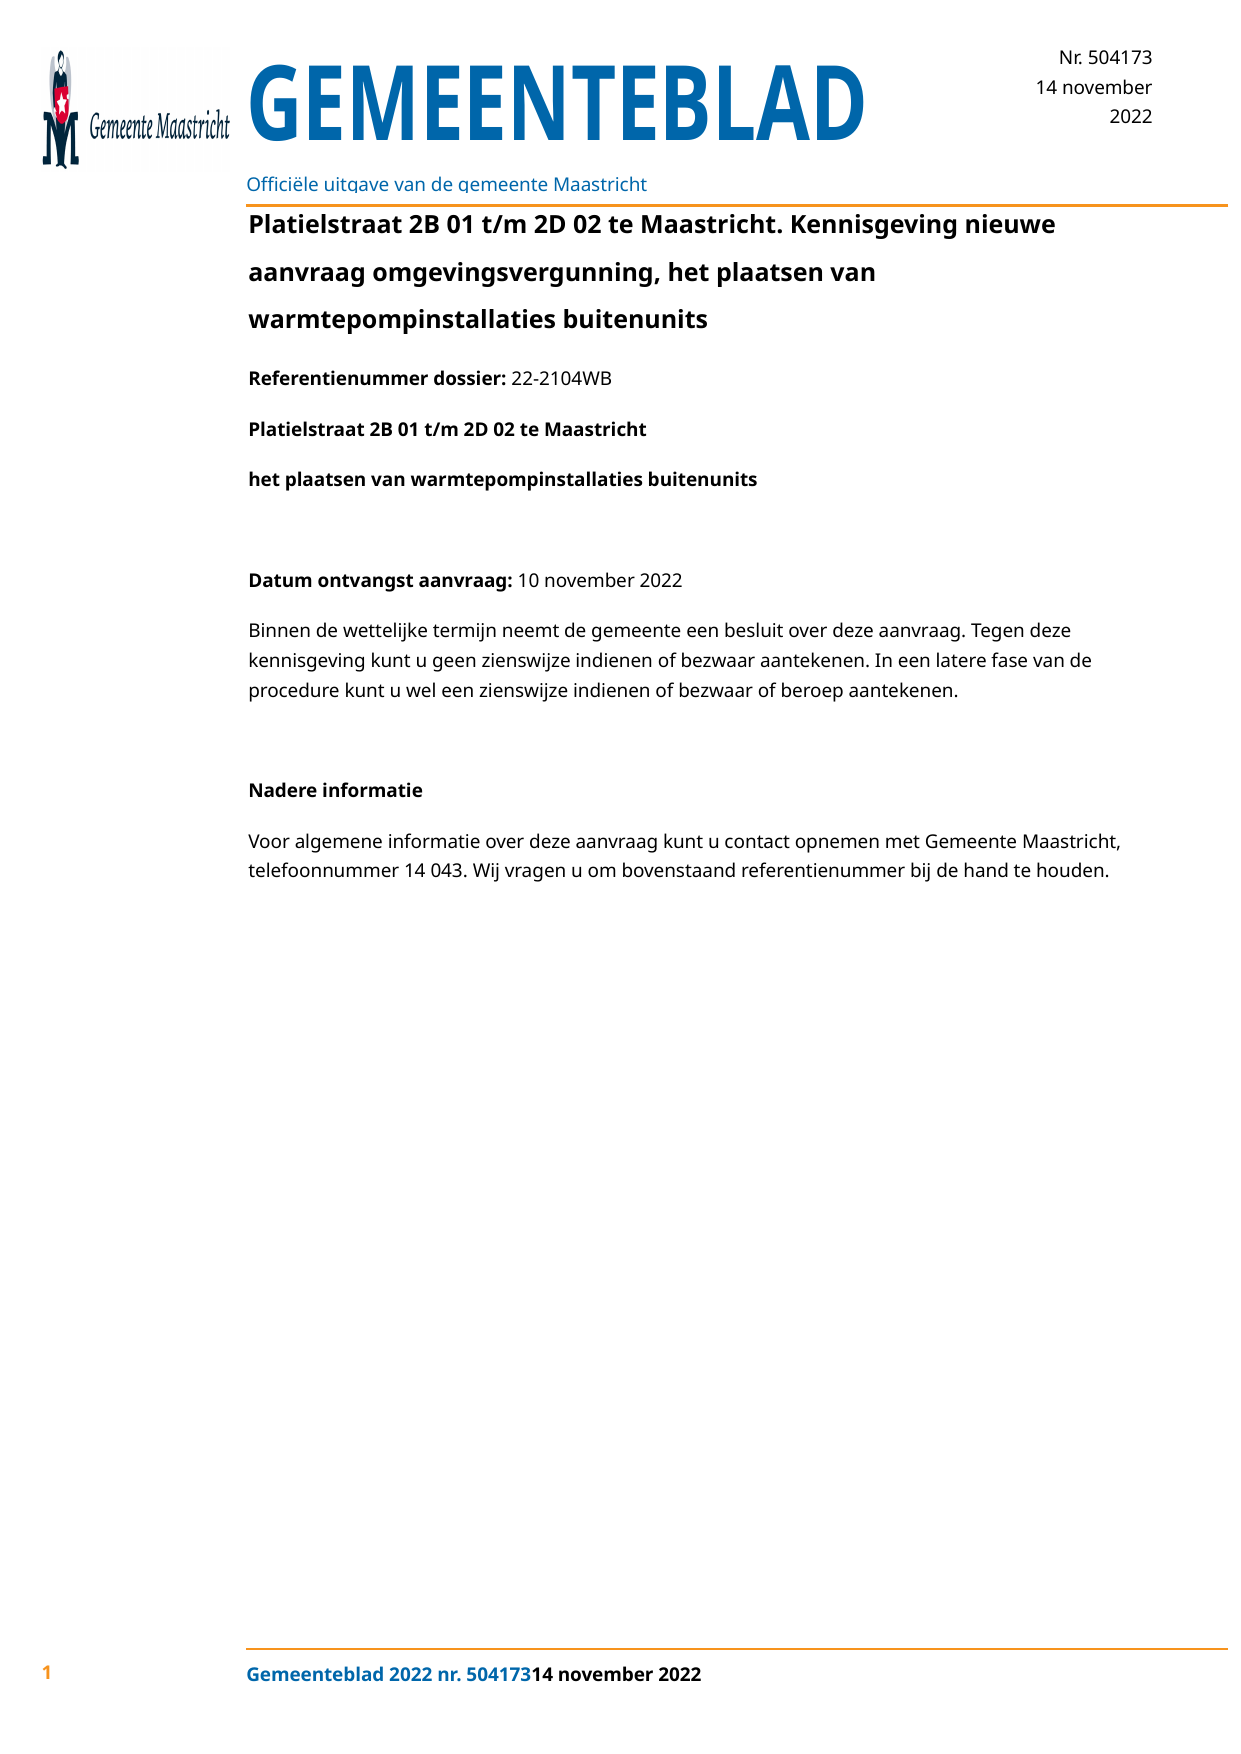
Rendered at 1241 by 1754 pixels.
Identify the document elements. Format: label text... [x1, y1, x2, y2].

text Datum ontvangst aanvraag: 10 november 2022 [248, 567, 1152, 593]
picture [41, 47, 231, 172]
text het plaatsen van warmtepompinstallaties buitenunits [248, 466, 1152, 492]
text Platielstraat 2B 01 t/m 2D 02 te Maastricht [248, 416, 1152, 442]
text Referentienummer dossier: 22-2104WB [248, 366, 1152, 391]
text Voor algemene informatie over deze aanvraag kunt u contact opnemen met Gemeente Maastricht, telefoonnummer 14 043. Wij vragen u om bovenstaand referentienummer bij de hand te houden. [248, 828, 1152, 883]
text Platielstraat 2B 01 t/m 2D 02 te Maastricht. Kennisgeving nieuwe aanvraag omgevingsvergunning, het plaatsen van warmtepompinstallaties buitenunits [248, 207, 1152, 336]
text Nadere informatie [248, 778, 1152, 803]
text Binnen de wettelijke termijn neemt de gemeente een besluit over deze aanvraag. Tegen deze kennisgeving kunt u geen zienswijze indienen of bezwaar aantekenen. In een latere fase van de procedure kunt u wel een zienswijze indienen of bezwaar of beroep aantekenen. [248, 618, 1152, 702]
